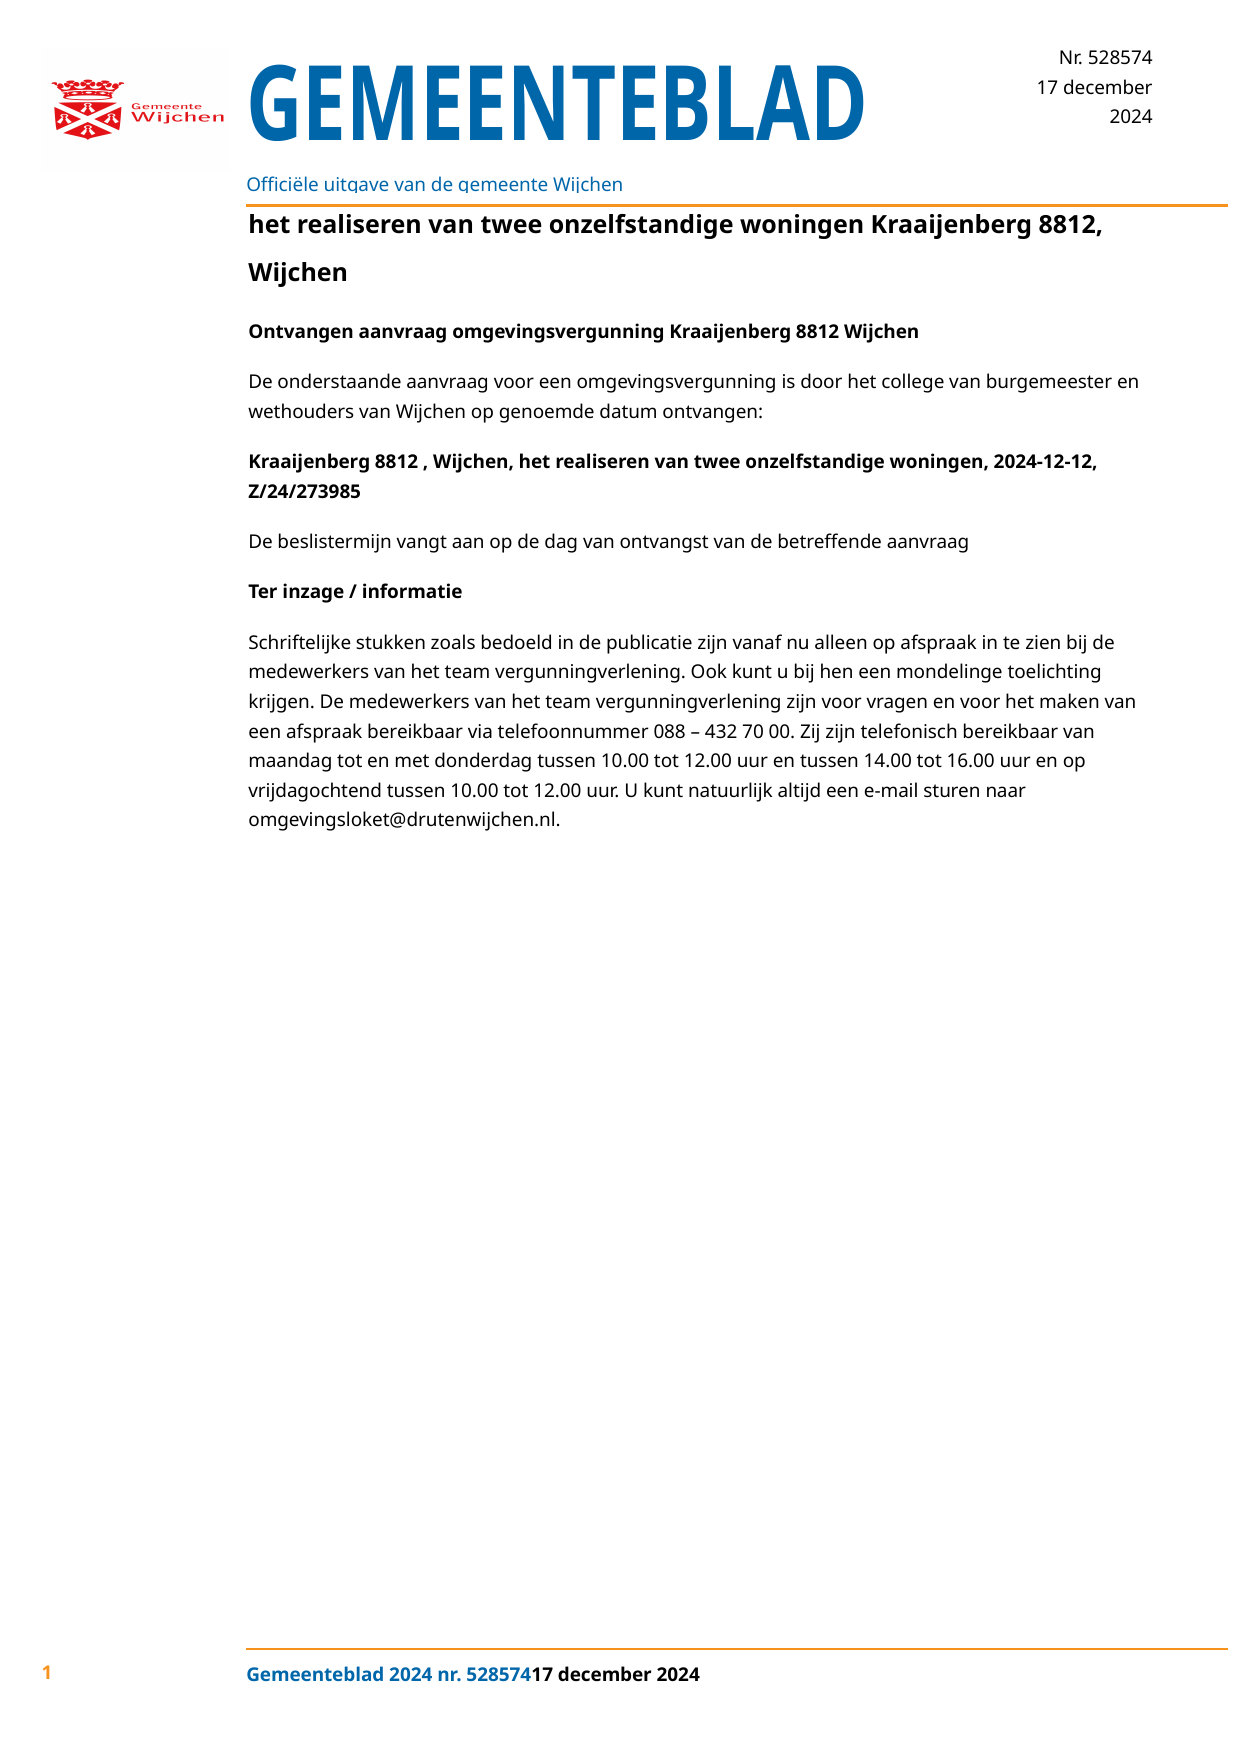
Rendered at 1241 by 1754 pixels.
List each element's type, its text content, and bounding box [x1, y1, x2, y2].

text het realiseren van twee onzelfstandige woningen Kraaijenberg 8812, Wijchen [248, 207, 1152, 288]
text De onderstaande aanvraag voor een omgevingsvergunning is door het college van burgemeester en wethouders van Wijchen op genoemde datum ontvangen: [248, 368, 1152, 424]
picture [41, 47, 231, 172]
text Ontvangen aanvraag omgevingsvergunning Kraaijenberg 8812 Wijchen [248, 318, 1152, 344]
text Schriftelijke stukken zoals bedoeld in de publicatie zijn vanaf nu alleen op afspraak in te zien bij de medewerkers van het team vergunningverlening. Ook kunt u bij hen een mondelinge toelichting krijgen. De medewerkers van het team vergunningverlening zijn voor vragen en voor het maken van een afspraak bereikbaar via telefoonnummer 088 – 432 70 00. Zij zijn telefonisch bereikbaar van maandag tot en met donderdag tussen 10.00 tot 12.00 uur en tussen 14.00 tot 16.00 uur en op vrijdagochtend tussen 10.00 tot 12.00 uur. U kunt natuurlijk altijd een e-mail sturen naar omgevingsloket@drutenwijchen.nl. [248, 629, 1152, 832]
text Kraaijenberg 8812 , Wijchen, het realiseren van twee onzelfstandige woningen, 2024-12-12, Z/24/273985 [248, 448, 1152, 504]
text Ter inzage / informatie [248, 579, 1152, 604]
text De beslistermijn vangt aan op de dag van ontvangst van de betreffende aanvraag [248, 528, 1152, 554]
